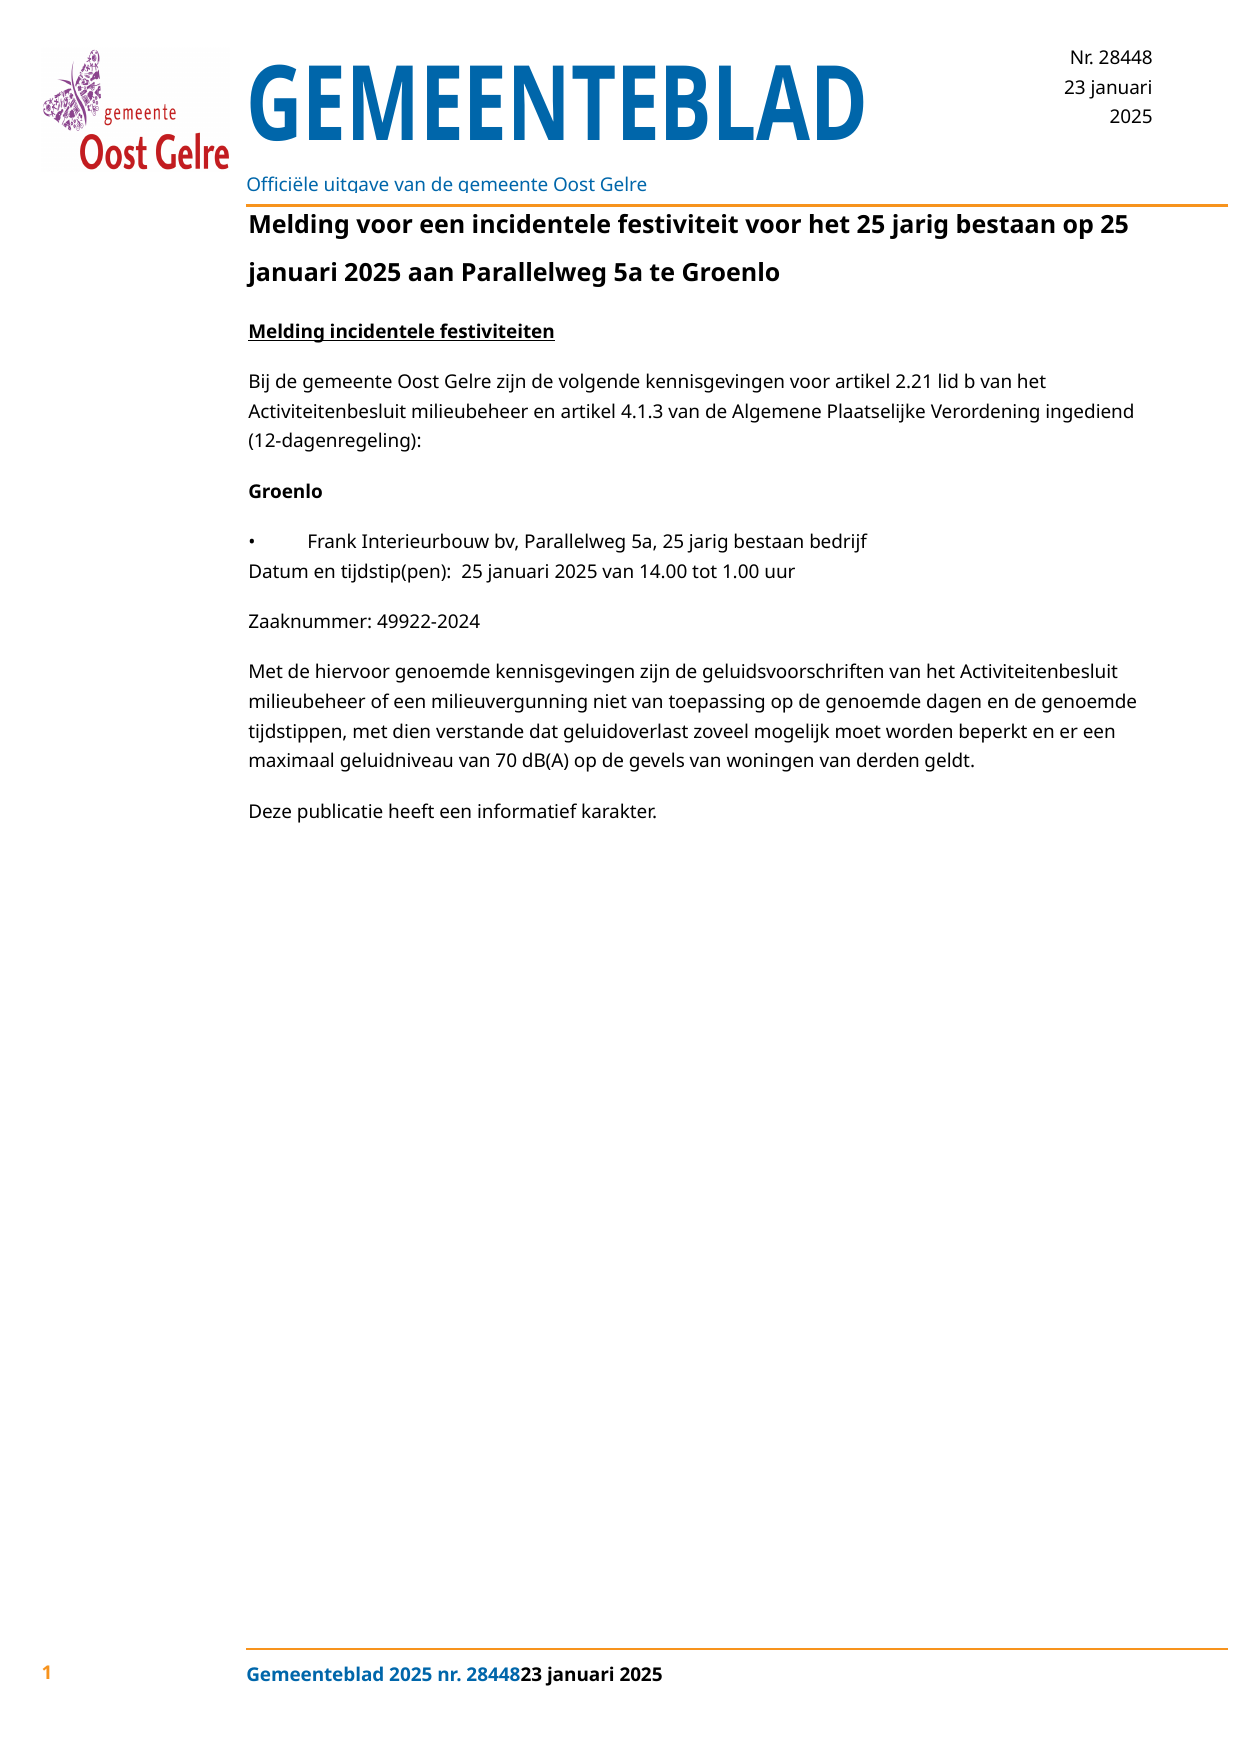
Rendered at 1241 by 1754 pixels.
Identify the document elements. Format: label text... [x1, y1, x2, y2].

text Melding voor een incidentele festiviteit voor het 25 jarig bestaan op 25 januari 2025 aan Parallelweg 5a te Groenlo [248, 207, 1152, 288]
text Met de hiervoor genoemde kennisgevingen zijn de geluidsvoorschriften van het Activiteitenbesluit milieubeheer of een milieuvergunning niet van toepassing op de genoemde dagen en de genoemde tijdstippen, met dien verstande dat geluidoverlast zoveel mogelijk moet worden beperkt en er een maximaal geluidniveau van 70 dB(A) op de gevels van woningen van derden geldt. [248, 659, 1152, 773]
picture [41, 47, 231, 172]
text Deze publicatie heeft een informatief karakter. [248, 798, 1152, 824]
text Groenlo [248, 478, 1152, 504]
text Zaaknummer: 49922-2024 [248, 608, 1152, 634]
list Frank Interieurbouw bv, Parallelweg 5a, 25 jarig bestaan bedrijf [248, 528, 1152, 554]
text Bij de gemeente Oost Gelre zijn de volgende kennisgevingen voor artikel 2.21 lid b van het Activiteitenbesluit milieubeheer en artikel 4.1.3 van de Algemene Plaatselijke Verordening ingediend (12-dagenregeling): [248, 368, 1152, 453]
text Melding incidentele festiviteiten [248, 318, 1152, 344]
text Datum en tijdstip(pen): 25 januari 2025 van 14.00 tot 1.00 uur [248, 558, 1152, 584]
